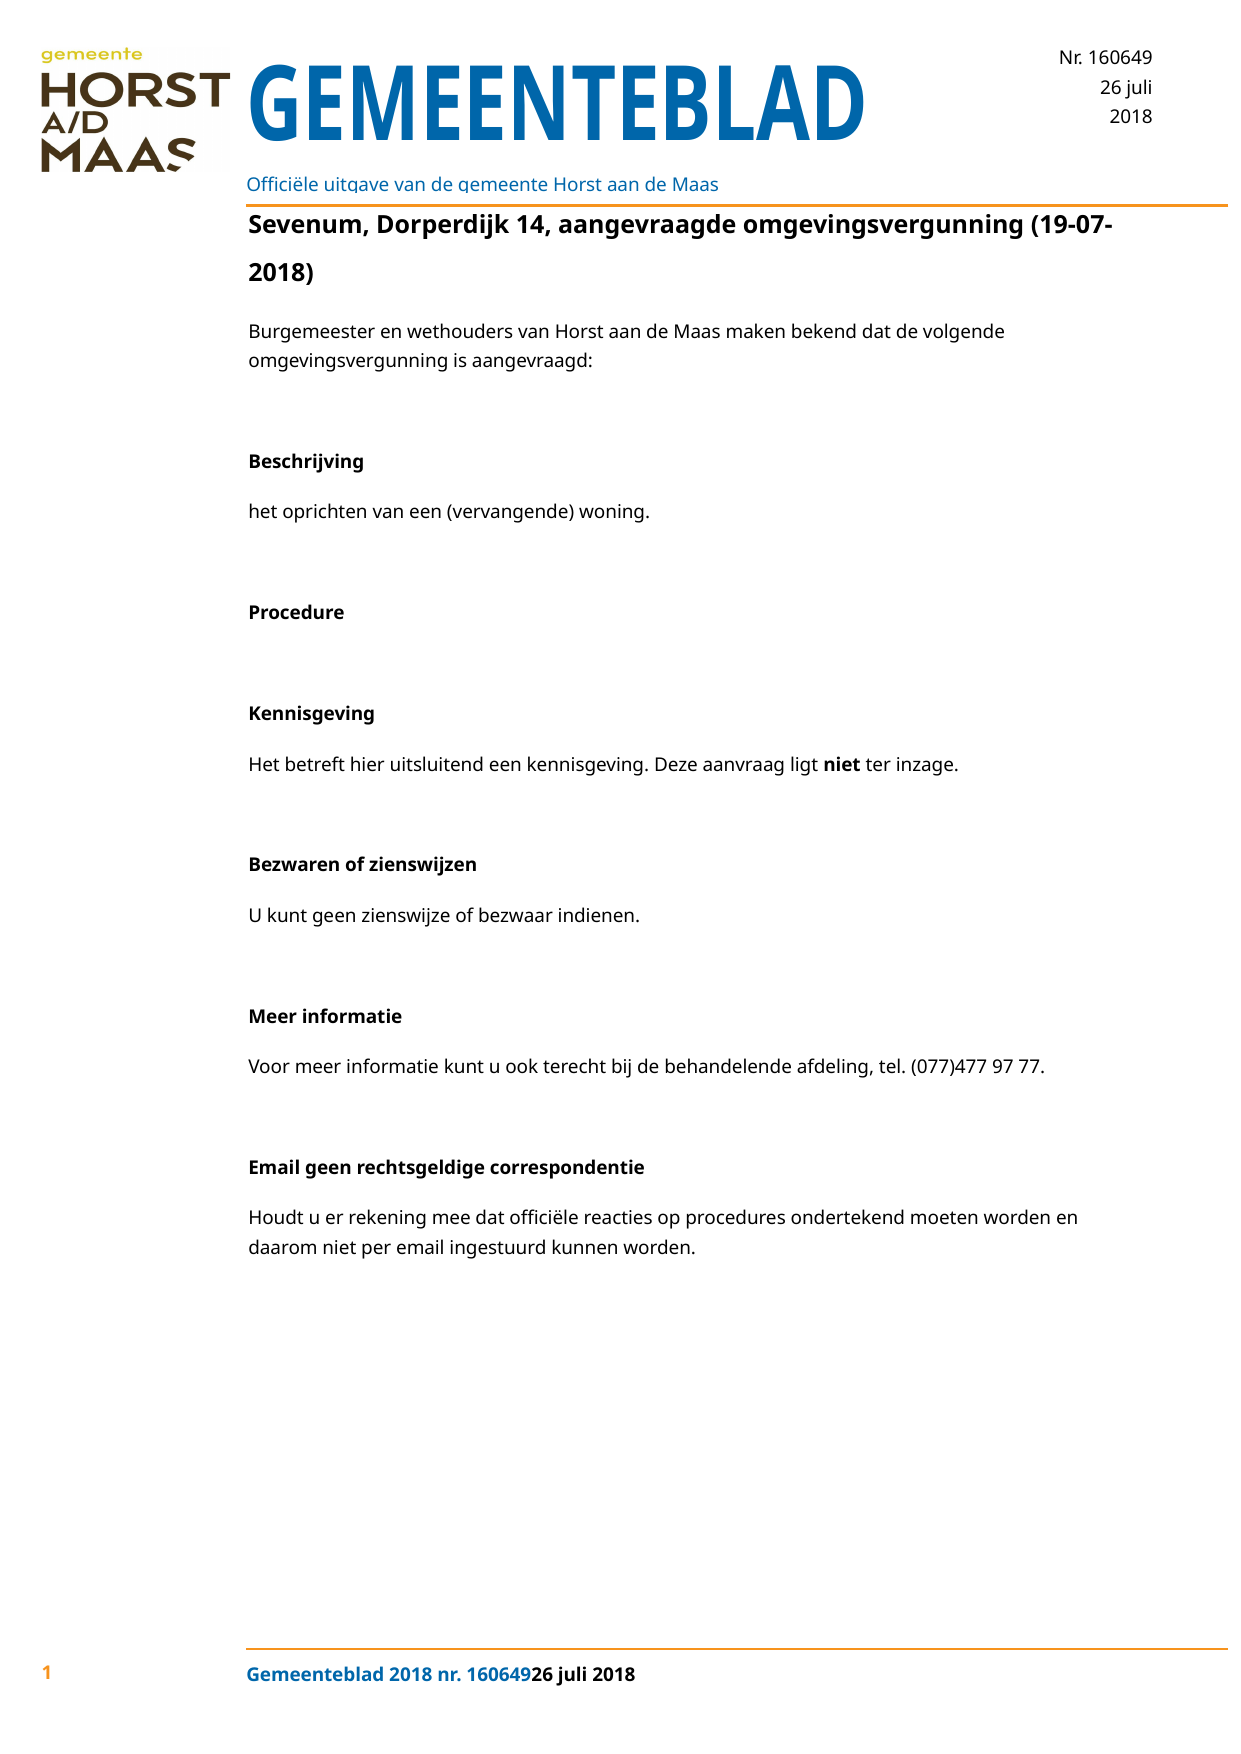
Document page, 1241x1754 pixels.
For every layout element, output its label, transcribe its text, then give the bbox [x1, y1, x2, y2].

text Voor meer informatie kunt u ook terecht bij de behandelende afdeling, tel. (077)477 97 77. [248, 1053, 1152, 1079]
text Kennisgeving [248, 700, 1152, 726]
picture [41, 47, 231, 172]
text Email geen rechtsgeldige correspondentie [248, 1154, 1152, 1180]
text U kunt geen zienswijze of bezwaar indienen. [248, 902, 1152, 928]
text Procedure [248, 599, 1152, 625]
text Bezwaren of zienswijzen [248, 852, 1152, 877]
text Sevenum, Dorperdijk 14, aangevraagde omgevingsvergunning (19-07-2018) [248, 207, 1152, 288]
text het oprichten van een (vervangende) woning. [248, 499, 1152, 524]
text Beschrijving [248, 448, 1152, 474]
text Burgemeester en wethouders van Horst aan de Maas maken bekend dat de volgende omgevingsvergunning is aangevraagd: [248, 318, 1152, 373]
text Houdt u er rekening mee dat officiële reacties op procedures ondertekend moeten worden en daarom niet per email ingestuurd kunnen worden. [248, 1204, 1152, 1260]
text Meer informatie [248, 1003, 1152, 1029]
text Het betreft hier uitsluitend een kennisgeving. Deze aanvraag ligt niet ter inzage. [248, 751, 1152, 777]
